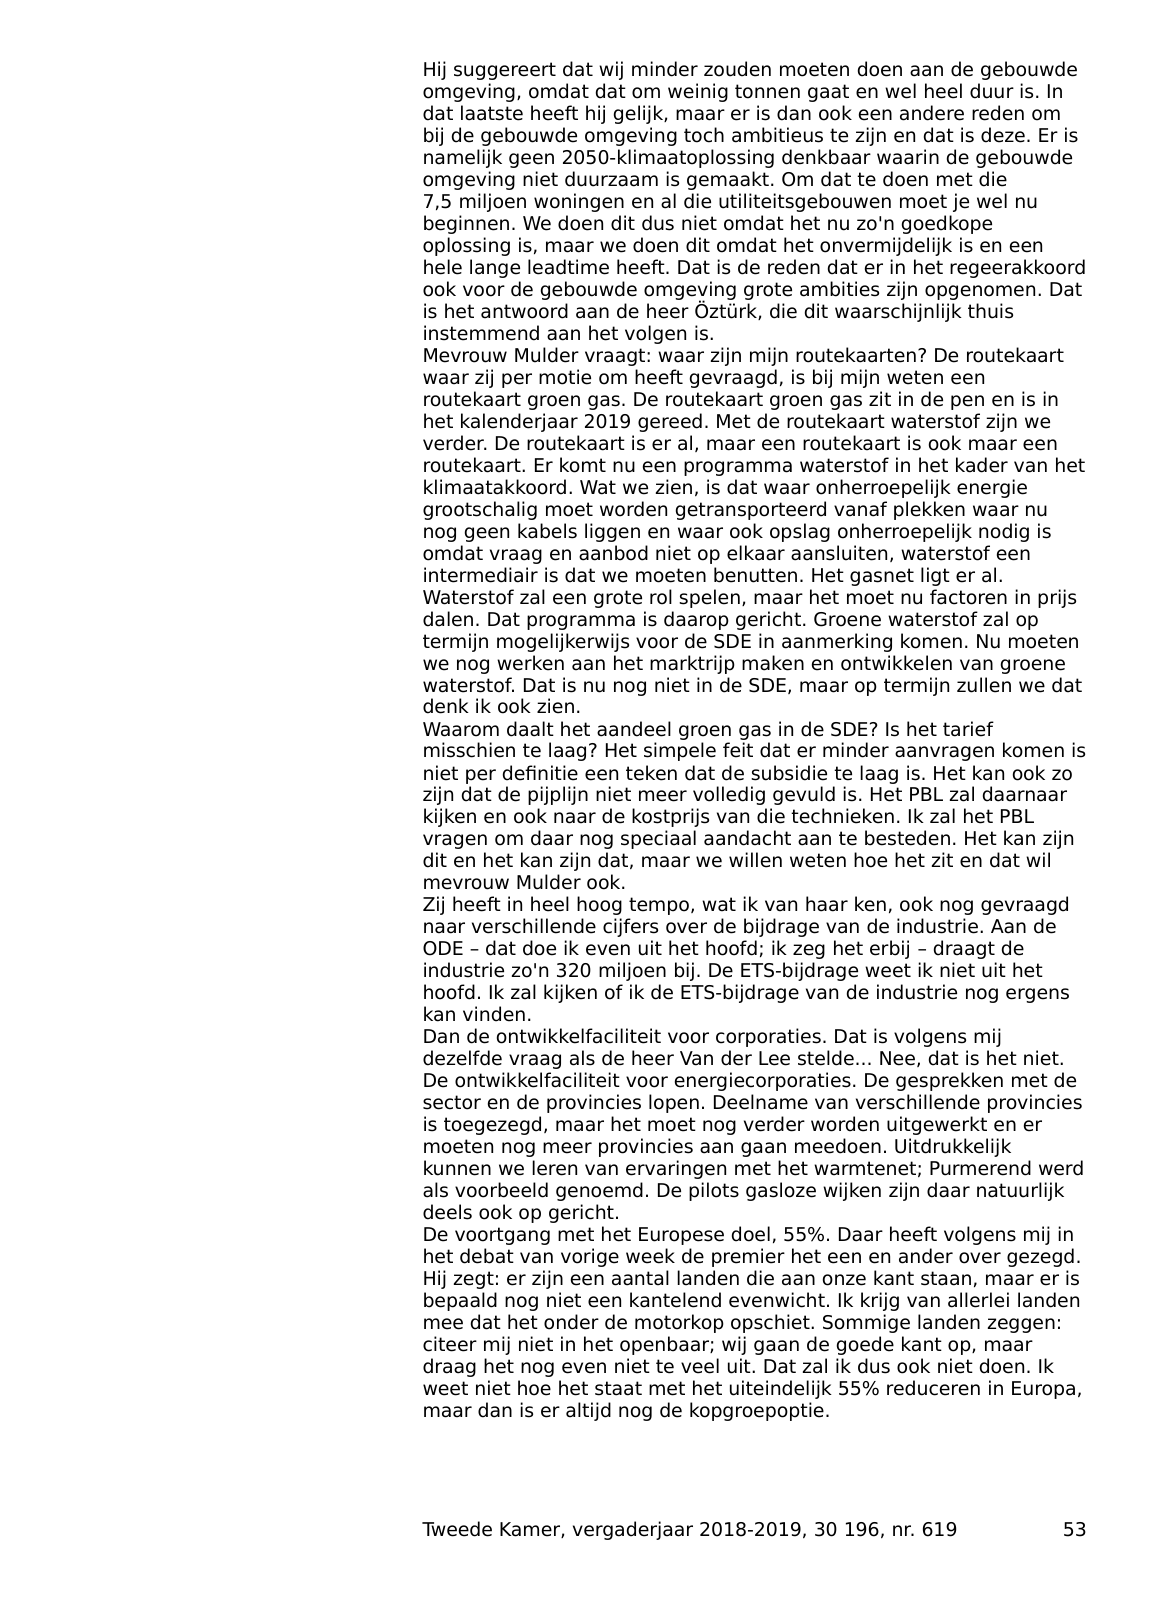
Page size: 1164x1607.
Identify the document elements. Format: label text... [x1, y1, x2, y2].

text Hij suggereert dat wij minder zouden moeten doen aan de gebouwde omgeving, omdat dat om weinig tonnen gaat en wel heel duur is. In dat laatste heeft hij gelijk, maar er is dan ook een andere reden om bij de gebouwde omgeving toch ambitieus te zijn en dat is deze. Er is namelijk geen 2050-klimaatoplossing denkbaar waarin de gebouwde omgeving niet duurzaam is gemaakt. Om dat te doen met die 7,5 miljoen woningen en al die utiliteitsgebouwen moet je wel nu beginnen. We doen dit dus niet omdat het nu zo'n goedkope oplossing is, maar we doen dit omdat het onvermijdelijk is en een hele lange leadtime heeft. Dat is de reden dat er in het regeerakkoord ook voor de gebouwde omgeving grote ambities zijn opgenomen. Dat is het antwoord aan de heer Öztürk, die dit waarschijnlijk thuis instemmend aan het volgen is. [422, 59, 1087, 345]
text Zij heeft in heel hoog tempo, wat ik van haar ken, ook nog gevraagd naar verschillende cijfers over de bijdrage van de industrie. Aan de ODE – dat doe ik even uit het hoofd; ik zeg het erbij – draagt de industrie zo'n 320 miljoen bij. De ETS-bijdrage weet ik niet uit het hoofd. Ik zal kijken of ik de ETS-bijdrage van de industrie nog ergens kan vinden. [422, 894, 1087, 1026]
text Waarom daalt het aandeel groen gas in de SDE? Is het tarief misschien te laag? Het simpele feit dat er minder aanvragen komen is niet per definitie een teken dat de subsidie te laag is. Het kan ook zo zijn dat de pijplijn niet meer volledig gevuld is. Het PBL zal daarnaar kijken en ook naar de kostprijs van die technieken. Ik zal het PBL vragen om daar nog speciaal aandacht aan te besteden. Het kan zijn dit en het kan zijn dat, maar we willen weten hoe het zit en dat wil mevrouw Mulder ook. [422, 718, 1087, 894]
text Mevrouw Mulder vraagt: waar zijn mijn routekaarten? De routekaart waar zij per motie om heeft gevraagd, is bij mijn weten een routekaart groen gas. De routekaart groen gas zit in de pen en is in het kalenderjaar 2019 gereed. Met de routekaart waterstof zijn we verder. De routekaart is er al, maar een routekaart is ook maar een routekaart. Er komt nu een programma waterstof in het kader van het klimaatakkoord. Wat we zien, is dat waar onherroepelijk energie grootschalig moet worden getransporteerd vanaf plekken waar nu nog geen kabels liggen en waar ook opslag onherroepelijk nodig is omdat vraag en aanbod niet op elkaar aansluiten, waterstof een intermediair is dat we moeten benutten. Het gasnet ligt er al. Waterstof zal een grote rol spelen, maar het moet nu factoren in prijs dalen. Dat programma is daarop gericht. Groene waterstof zal op termijn mogelijkerwijs voor de SDE in aanmerking komen. Nu moeten we nog werken aan het marktrijp maken en ontwikkelen van groene waterstof. Dat is nu nog niet in de SDE, maar op termijn zullen we dat denk ik ook zien. [422, 345, 1087, 718]
text Dan de ontwikkelfaciliteit voor corporaties. Dat is volgens mij dezelfde vraag als de heer Van der Lee stelde... Nee, dat is het niet. De ontwikkelfaciliteit voor energiecorporaties. De gesprekken met de sector en de provincies lopen. Deelname van verschillende provincies is toegezegd, maar het moet nog verder worden uitgewerkt en er moeten nog meer provincies aan gaan meedoen. Uitdrukkelijk kunnen we leren van ervaringen met het warmtenet; Purmerend werd als voorbeeld genoemd. De pilots gasloze wijken zijn daar natuurlijk deels ook op gericht. [422, 1026, 1087, 1224]
text De voortgang met het Europese doel, 55%. Daar heeft volgens mij in het debat van vorige week de premier het een en ander over gezegd. Hij zegt: er zijn een aantal landen die aan onze kant staan, maar er is bepaald nog niet een kantelend evenwicht. Ik krijg van allerlei landen mee dat het onder de motorkop opschiet. Sommige landen zeggen: citeer mij niet in het openbaar; wij gaan de goede kant op, maar draag het nog even niet te veel uit. Dat zal ik dus ook niet doen. Ik weet niet hoe het staat met het uiteindelijk 55% reduceren in Europa, maar dan is er altijd nog de kopgroepoptie. [422, 1224, 1087, 1422]
